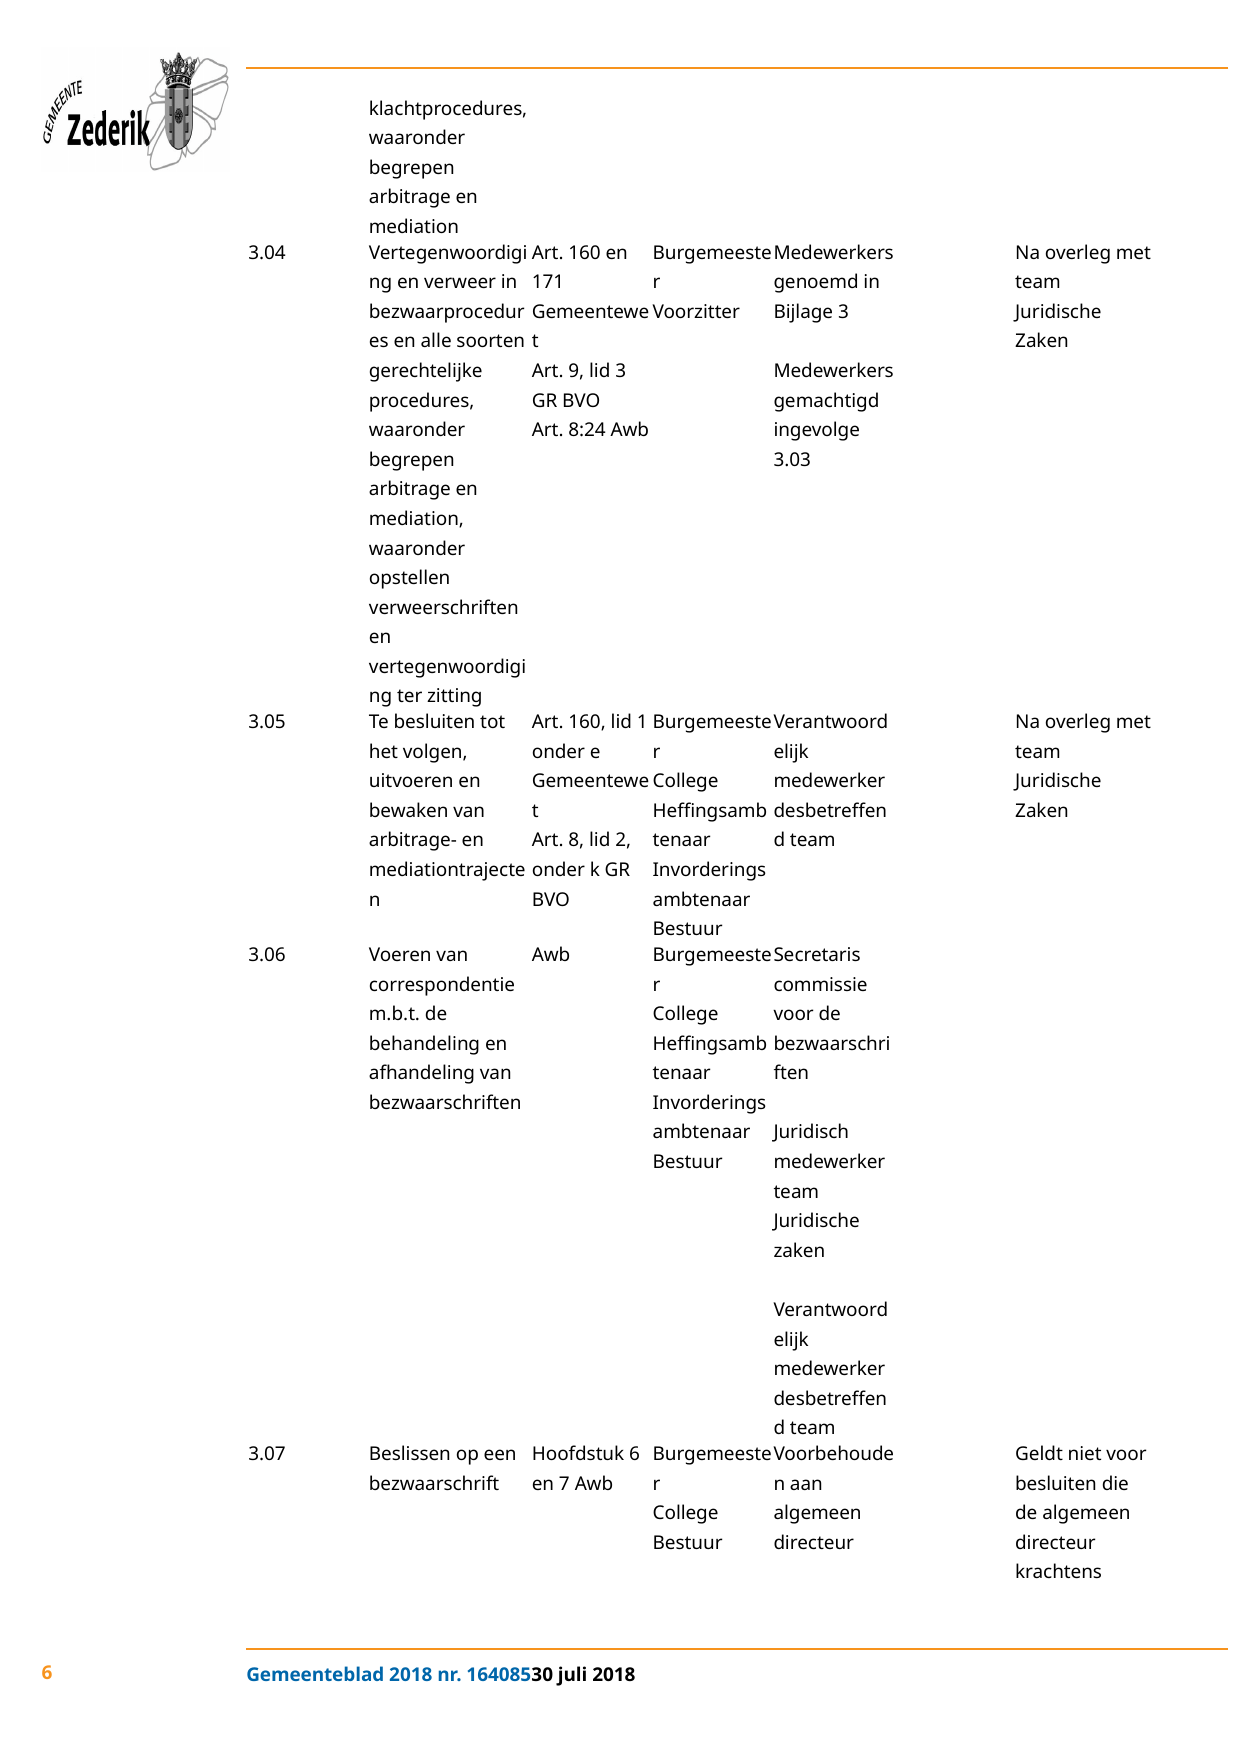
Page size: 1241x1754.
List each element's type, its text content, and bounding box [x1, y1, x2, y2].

table_cell [1015, 941, 1152, 1440]
table_cell Medewerkers genoemd in Bijlage 3 Medewerkers gemachtigd ingevolge 3.03 [773, 239, 894, 708]
table_cell Na overleg met team Juridische Zaken [1015, 708, 1152, 941]
table_cell Burgemeester College Heffingsambtenaar Invorderingsambtenaar Bestuur [653, 941, 773, 1440]
table_cell [532, 95, 652, 239]
table_cell Vertegenwoordiging en verweer in bezwaarprocedures en alle soorten gerechtelijke procedures, waaronder begrepen arbitrage en mediation, waaronder opstellen verweerschriften en vertegenwoordiging ter zitting [369, 239, 532, 708]
table_cell [248, 95, 369, 239]
table_cell Verantwoordelijk medewerker desbetreffend team [773, 708, 894, 941]
table_cell [894, 941, 1015, 1440]
table_cell Burgemeester Voorzitter [653, 239, 773, 708]
table_cell [894, 708, 1015, 941]
table_cell klachtprocedures, waaronder begrepen arbitrage en mediation [369, 95, 532, 239]
table_cell Voeren van correspondentie m.b.t. de behandeling en afhandeling van bezwaarschriften [369, 941, 532, 1440]
table_cell [894, 95, 1015, 239]
table_cell Art. 160, lid 1 onder e Gemeentewet Art. 8, lid 2, onder k GR BVO [532, 708, 652, 941]
table_cell Burgemeester College Bestuur [653, 1440, 773, 1584]
table_cell 3.04 [248, 239, 369, 708]
table_cell 3.06 [248, 941, 369, 1440]
table_cell [773, 95, 894, 239]
table_cell Beslissen op een bezwaarschrift [369, 1440, 532, 1584]
table_cell Voorbehouden aan algemeen directeur [773, 1440, 894, 1584]
table_cell 3.07 [248, 1440, 369, 1584]
table_cell Awb [532, 941, 652, 1440]
table_cell Geldt niet voor besluiten die de algemeen directeur krachtens [1015, 1440, 1152, 1584]
table_cell [653, 95, 773, 239]
table_cell Burgemeester College Heffingsambtenaar Invorderingsambtenaar Bestuur [653, 708, 773, 941]
table_cell Secretaris commissie voor de bezwaarschriften Juridisch medewerker team Juridische zaken Verantwoordelijk medewerker desbetreffend team [773, 941, 894, 1440]
table_cell Hoofdstuk 6 en 7 Awb [532, 1440, 652, 1584]
table_cell [894, 1440, 1015, 1584]
table_cell [1015, 95, 1152, 239]
table_cell [894, 239, 1015, 708]
table_cell Te besluiten tot het volgen, uitvoeren en bewaken van arbitrage- en mediationtrajecten [369, 708, 532, 941]
table_cell 3.05 [248, 708, 369, 941]
table_cell Art. 160 en 171 Gemeentewet Art. 9, lid 3 GR BVO Art. 8:24 Awb [532, 239, 652, 708]
table_cell Na overleg met team Juridische Zaken [1015, 239, 1152, 708]
picture [41, 47, 231, 172]
